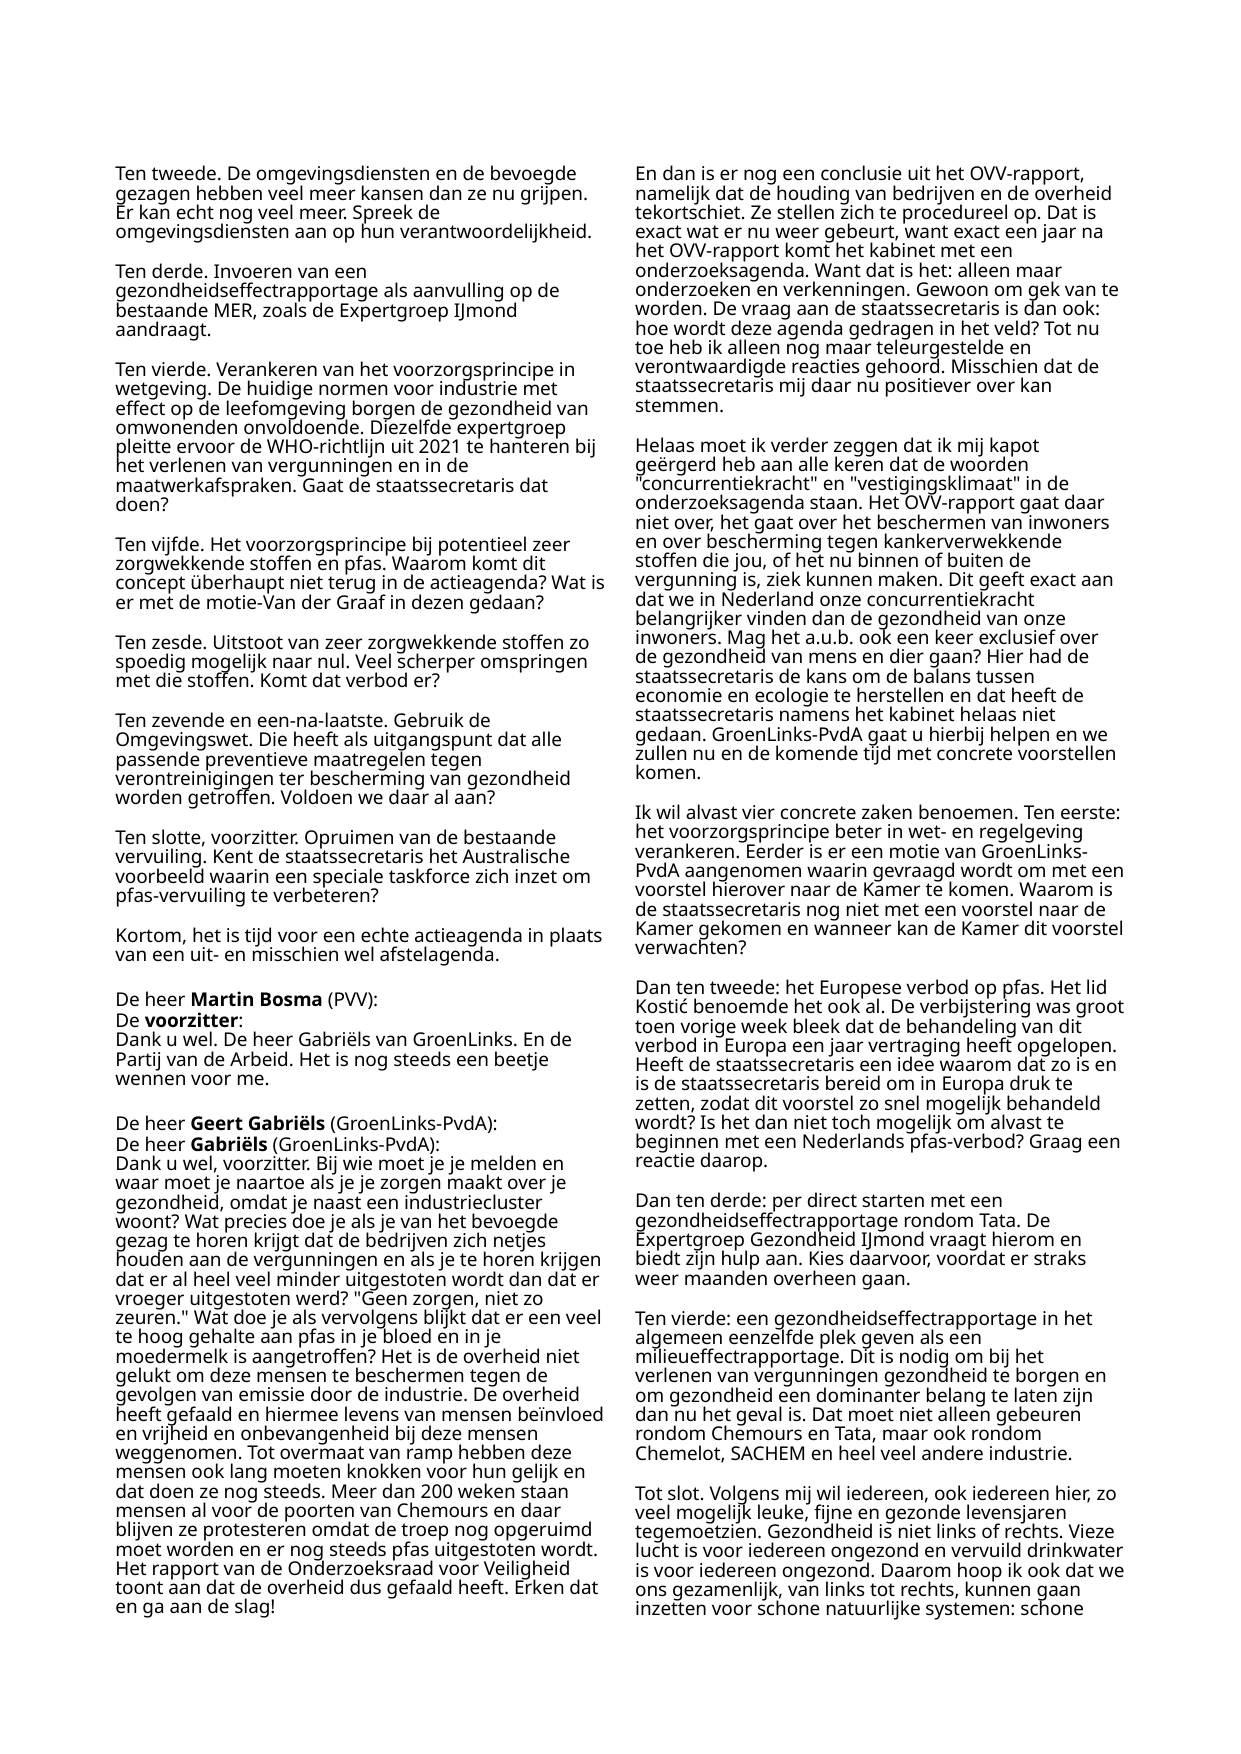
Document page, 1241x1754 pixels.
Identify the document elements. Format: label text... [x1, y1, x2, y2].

text De heer Martin Bosma (PVV): [115, 986, 605, 1012]
text Ten vijfde. Het voorzorgsprincipe bij potentieel zeer zorgwekkende stoffen en pfas. Waarom komt dit concept überhaupt niet terug in de actieagenda? Wat is er met de motie-Van der Graaf in dezen gedaan? [115, 536, 605, 613]
text De voorzitter: [115, 1012, 605, 1031]
text De heer Gabriëls (GroenLinks-PvdA): [115, 1136, 605, 1155]
text Kortom, het is tijd voor een echte actieagenda in plaats van een uit- en misschien wel afstelagenda. [115, 927, 605, 966]
text Tot slot. Volgens mij wil iedereen, ook iedereen hier, zo veel mogelijk leuke, fijne en gezonde levensjaren tegemoetzien. Gezondheid is niet links of rechts. Vieze lucht is voor iedereen ongezond en vervuild drinkwater is voor iedereen ongezond. Daarom hoop ik ook dat we ons gezamenlijk, van links tot rechts, kunnen gaan inzetten voor schone natuurlijke systemen: schone [635, 1484, 1125, 1619]
text De heer Geert Gabriëls (GroenLinks-PvdA): [115, 1110, 605, 1136]
text Ten vierde: een gezondheidseffectrapportage in het algemeen eenzelfde plek geven als een milieueffectrapportage. Dit is nodig om bij het verlenen van vergunningen gezondheid te borgen en om gezondheid een dominanter belang te laten zijn dan nu het geval is. Dat moet niet alleen gebeuren rondom Chemours en Tata, maar ook rondom Chemelot, SACHEM en heel veel andere industrie. [635, 1309, 1125, 1464]
text Ten vierde. Verankeren van het voorzorgsprincipe in wetgeving. De huidige normen voor industrie met effect op de leefomgeving borgen de gezondheid van omwonenden onvoldoende. Diezelfde expertgroep pleitte ervoor de WHO-richtlijn uit 2021 te hanteren bij het verlenen van vergunningen en in de maatwerkafspraken. Gaat de staatssecretaris dat doen? [115, 361, 605, 515]
text Helaas moet ik verder zeggen dat ik mij kapot geërgerd heb aan alle keren dat de woorden "concurrentiekracht" en "vestigingsklimaat" in de onderzoeksagenda staan. Het OVV-rapport gaat daar niet over, het gaat over het beschermen van inwoners en over bescherming tegen kankerverwekkende stoffen die jou, of het nu binnen of buiten de vergunning is, ziek kunnen maken. Dit geeft exact aan dat we in Nederland onze concurrentiekracht belangrijker vinden dan de gezondheid van onze inwoners. Mag het a.u.b. ook een keer exclusief over de gezondheid van mens en dier gaan? Hier had de staatssecretaris de kans om de balans tussen economie en ecologie te herstellen en dat heeft de staatssecretaris namens het kabinet helaas niet gedaan. GroenLinks-PvdA gaat u hierbij helpen en we zullen nu en de komende tijd met concrete voorstellen komen. [635, 437, 1125, 783]
text Dan ten tweede: het Europese verbod op pfas. Het lid Kostić benoemde het ook al. De verbijstering was groot toen vorige week bleek dat de behandeling van dit verbod in Europa een jaar vertraging heeft opgelopen. Heeft de staatssecretaris een idee waarom dat zo is en is de staatssecretaris bereid om in Europa druk te zetten, zodat dit voorstel zo snel mogelijk behandeld wordt? Is het dan niet toch mogelijk om alvast te beginnen met een Nederlands pfas-verbod? Graag een reactie daarop. [635, 979, 1125, 1172]
text Ten zevende en een-na-laatste. Gebruik de Omgevingswet. Die heeft als uitgangspunt dat alle passende preventieve maatregelen tegen verontreinigingen ter bescherming van gezondheid worden getroffen. Voldoen we daar al aan? [115, 712, 605, 808]
text Ten slotte, voorzitter. Opruimen van de bestaande vervuiling. Kent de staatssecretaris het Australische voorbeeld waarin een speciale taskforce zich inzet om pfas-vervuiling te verbeteren? [115, 829, 605, 906]
text Dank u wel, voorzitter. Bij wie moet je je melden en waar moet je naartoe als je je zorgen maakt over je gezondheid, omdat je naast een industriecluster woont? Wat precies doe je als je van het bevoegde gezag te horen krijgt dat de bedrijven zich netjes houden aan de vergunningen en als je te horen krijgen dat er al heel veel minder uitgestoten wordt dan dat er vroeger uitgestoten werd? "Geen zorgen, niet zo zeuren." Wat doe je als vervolgens blijkt dat er een veel te hoog gehalte aan pfas in je bloed en in je moedermelk is aangetroffen? Het is de overheid niet gelukt om deze mensen te beschermen tegen de gevolgen van emissie door de industrie. De overheid heeft gefaald en hiermee levens van mensen beïnvloed en vrijheid en onbevangenheid bij deze mensen weggenomen. Tot overmaat van ramp hebben deze mensen ook lang moeten knokken voor hun gelijk en dat doen ze nog steeds. Meer dan 200 weken staan mensen al voor de poorten van Chemours en daar blijven ze protesteren omdat de troep nog opgeruimd moet worden en er nog steeds pfas uitgestoten wordt. Het rapport van de Onderzoeksraad voor Veiligheid toont aan dat de overheid dus gefaald heeft. Erken dat en ga aan de slag! [115, 1155, 605, 1618]
text Ten zesde. Uitstoot van zeer zorgwekkende stoffen zo spoedig mogelijk naar nul. Veel scherper omspringen met die stoffen. Komt dat verbod er? [115, 634, 605, 691]
text Dank u wel. De heer Gabriëls van GroenLinks. En de Partij van de Arbeid. Het is nog steeds een beetje wennen voor me. [115, 1031, 605, 1089]
text Ik wil alvast vier concrete zaken benoemen. Ten eerste: het voorzorgsprincipe beter in wet- en regelgeving verankeren. Eerder is er een motie van GroenLinks-PvdA aangenomen waarin gevraagd wordt om met een voorstel hierover naar de Kamer te komen. Waarom is de staatssecretaris nog niet met een voorstel naar de Kamer gekomen en wanneer kan de Kamer dit voorstel verwachten? [635, 804, 1125, 958]
text En dan is er nog een conclusie uit het OVV-rapport, namelijk dat de houding van bedrijven en de overheid tekortschiet. Ze stellen zich te procedureel op. Dat is exact wat er nu weer gebeurt, want exact een jaar na het OVV-rapport komt het kabinet met een onderzoeksagenda. Want dat is het: alleen maar onderzoeken en verkenningen. Gewoon om gek van te worden. De vraag aan de staatssecretaris is dan ook: hoe wordt deze agenda gedragen in het veld? Tot nu toe heb ik alleen nog maar teleurgestelde en verontwaardigde reacties gehoord. Misschien dat de staatssecretaris mij daar nu positiever over kan stemmen. [635, 165, 1125, 416]
text Dan ten derde: per direct starten met een gezondheidseffectrapportage rondom Tata. De Expertgroep Gezondheid IJmond vraagt hierom en biedt zijn hulp aan. Kies daarvoor, voordat er straks weer maanden overheen gaan. [635, 1192, 1125, 1289]
text Ten derde. Invoeren van een gezondheidseffectrapportage als aanvulling op de bestaande MER, zoals de Expertgroep IJmond aandraagt. [115, 263, 605, 340]
text Ten tweede. De omgevingsdiensten en de bevoegde gezagen hebben veel meer kansen dan ze nu grijpen. Er kan echt nog veel meer. Spreek de omgevingsdiensten aan op hun verantwoordelijkheid. [115, 165, 605, 242]
